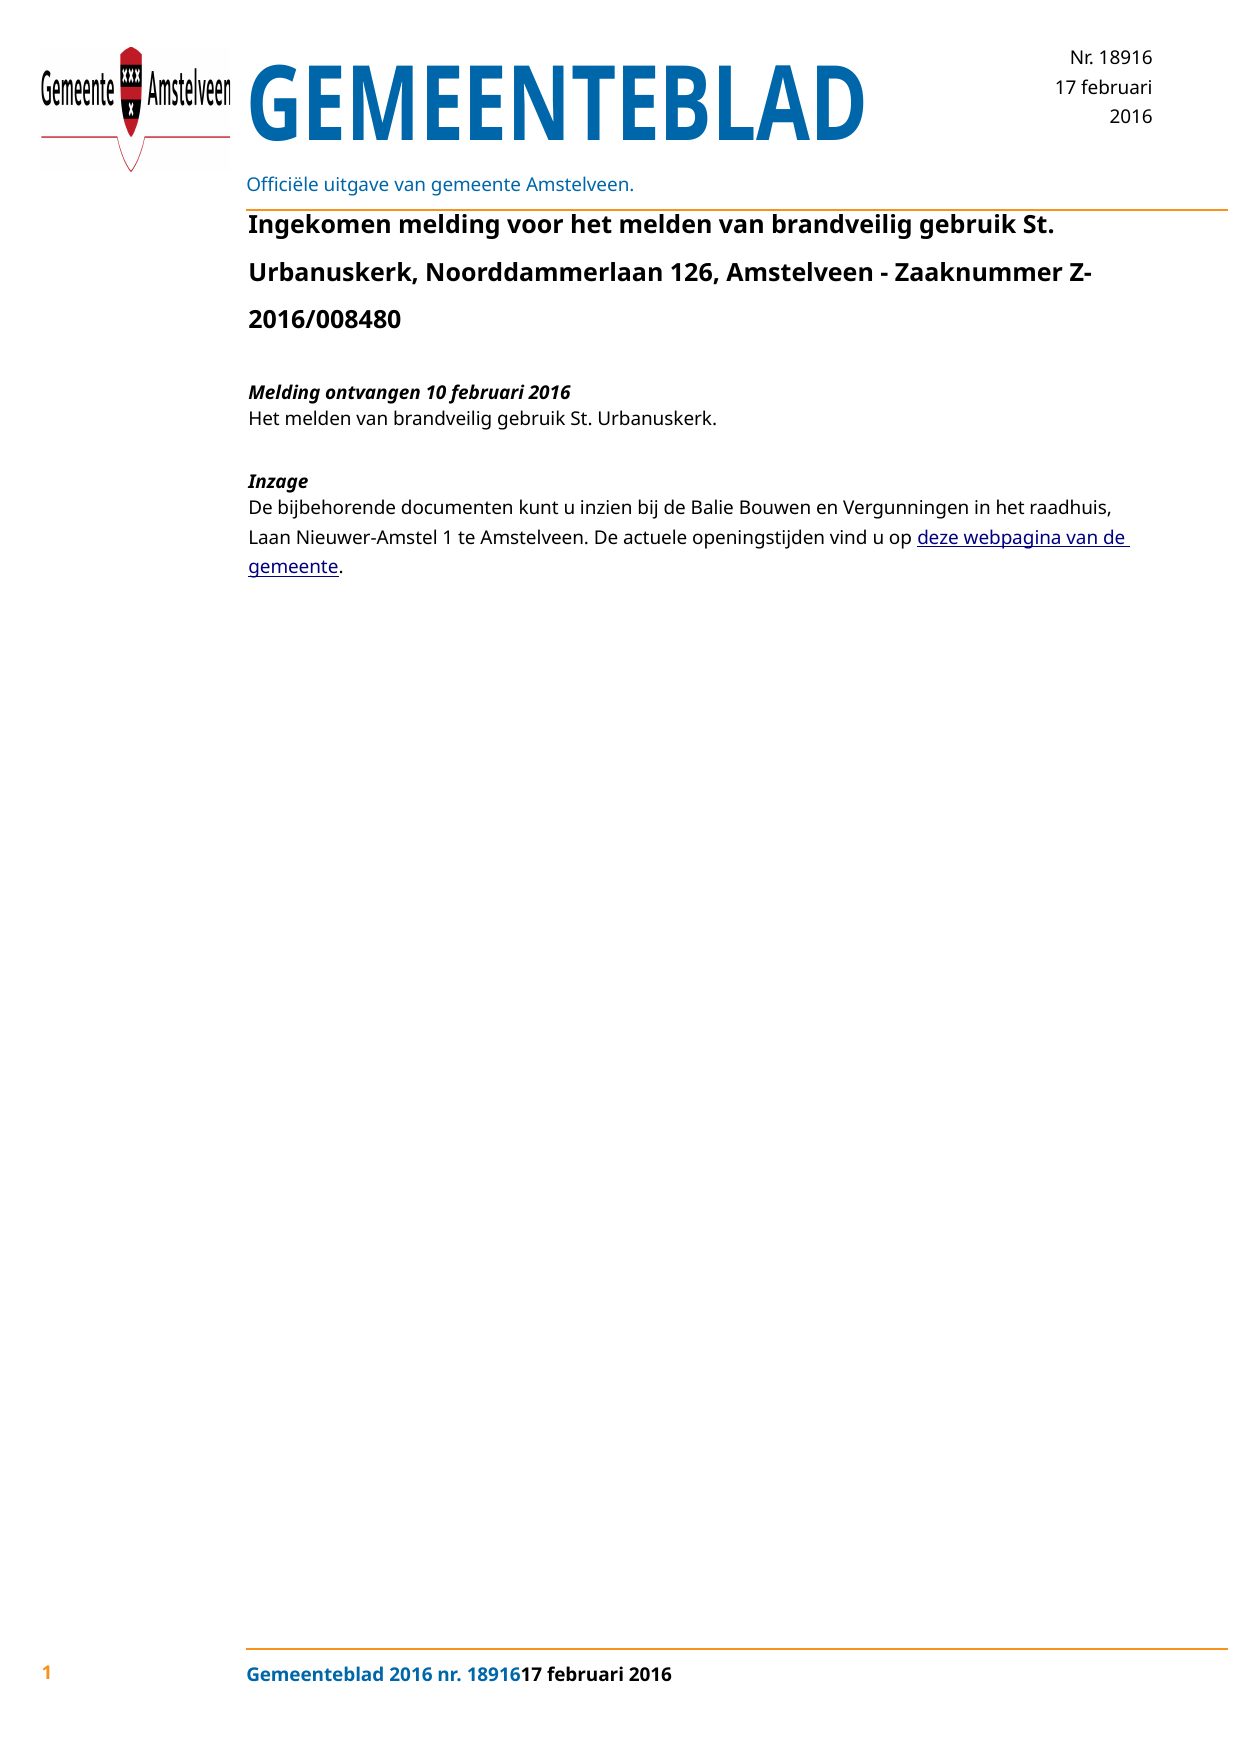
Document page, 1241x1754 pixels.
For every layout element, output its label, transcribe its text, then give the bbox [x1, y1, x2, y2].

text De bijbehorende documenten kunt u inzien bij de Balie Bouwen en Vergunningen in het raadhuis, Laan Nieuwer-Amstel 1 te Amstelveen. De actuele openingstijden vind u op deze webpagina van de gemeente. [248, 494, 1152, 579]
text Inzage [248, 469, 1152, 494]
text Melding ontvangen 10 februari 2016 [248, 379, 1152, 405]
text Het melden van brandveilig gebruik St. Urbanuskerk. [248, 405, 1152, 431]
picture [41, 47, 231, 172]
text Ingekomen melding voor het melden van brandveilig gebruik St. Urbanuskerk, Noorddammerlaan 126, Amstelveen - Zaaknummer Z-2016/008480 [248, 211, 1152, 336]
